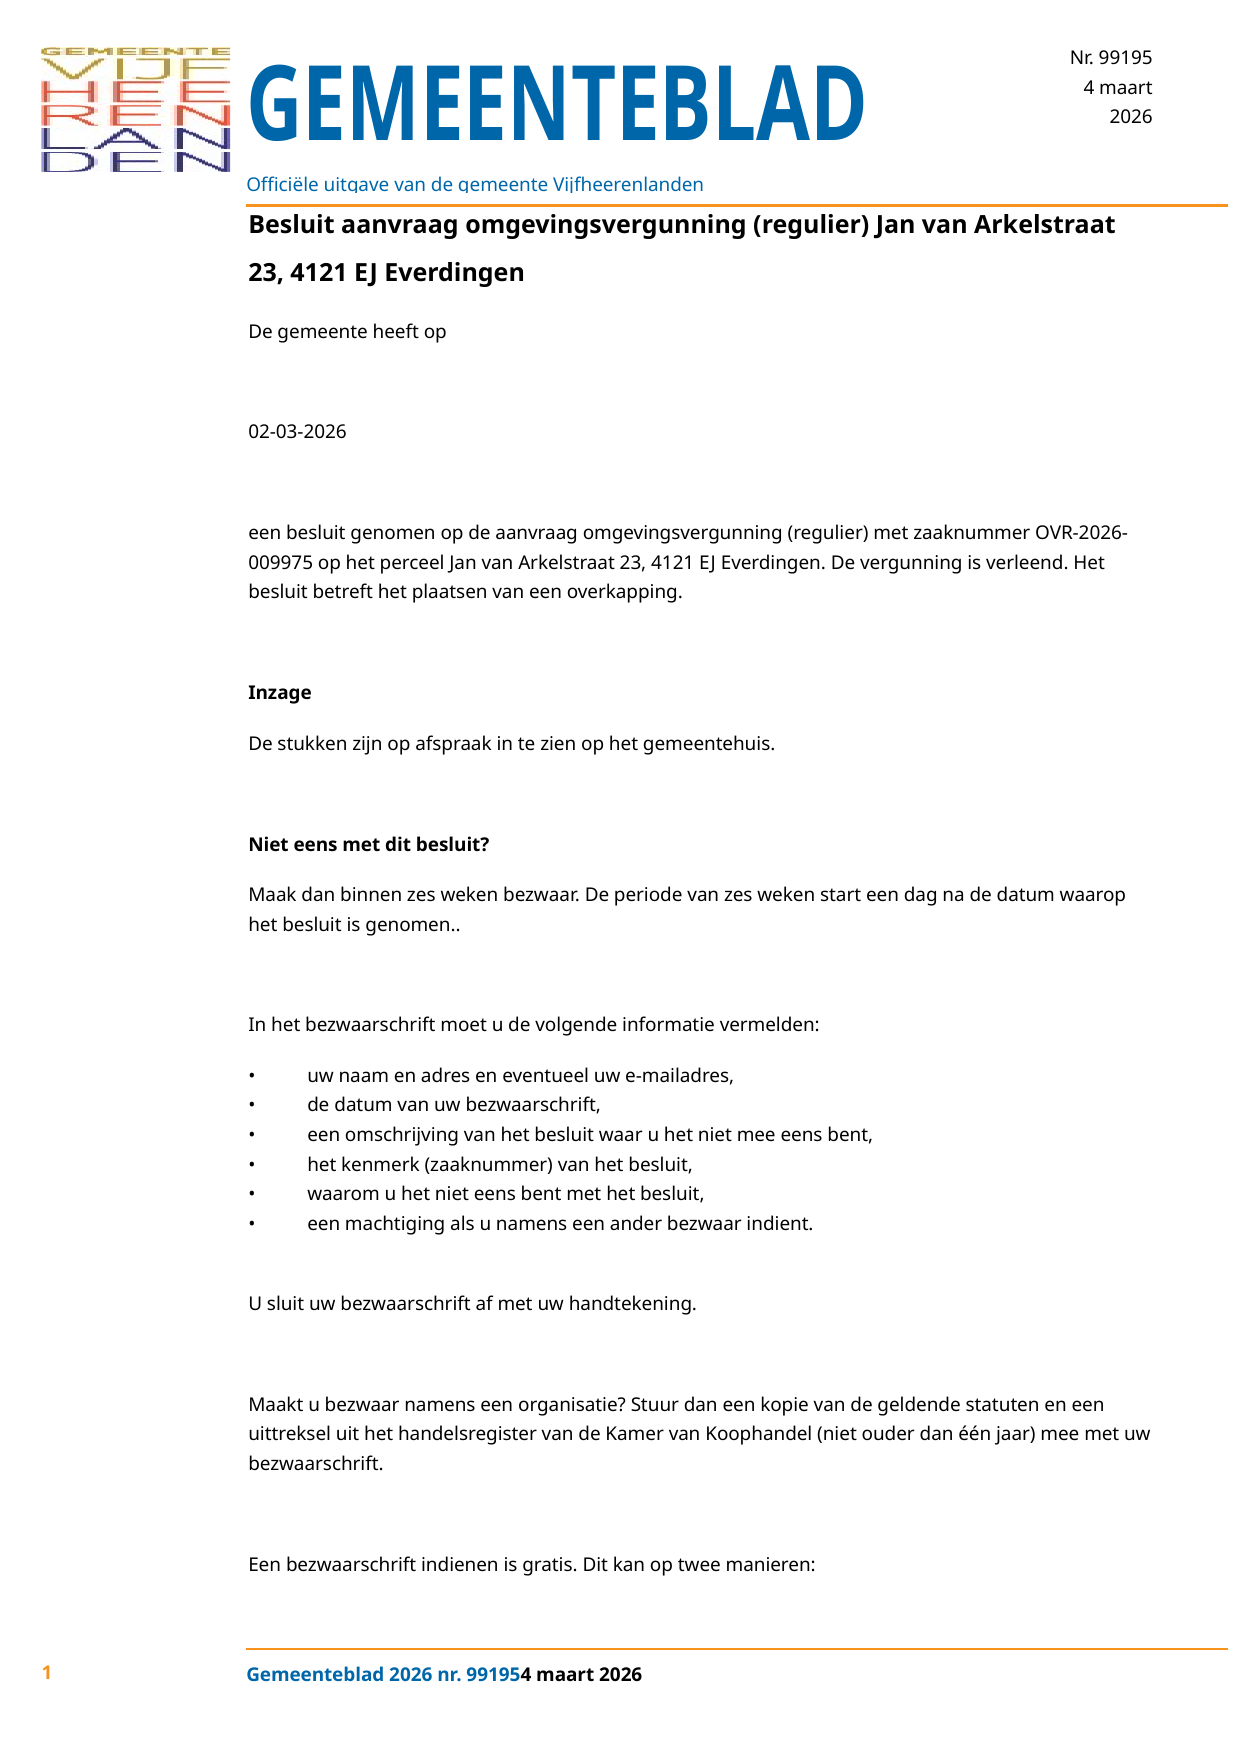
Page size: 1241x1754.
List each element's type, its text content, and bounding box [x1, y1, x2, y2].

text Niet eens met dit besluit? [248, 831, 1152, 857]
text een besluit genomen op de aanvraag omgevingsvergunning (regulier) met zaaknummer OVR-2026-009975 op het perceel Jan van Arkelstraat 23, 4121 EJ Everdingen. De vergunning is verleend. Het besluit betreft het plaatsen van een overkapping. [248, 519, 1152, 604]
text Besluit aanvraag omgevingsvergunning (regulier) Jan van Arkelstraat 23, 4121 EJ Everdingen [248, 207, 1152, 288]
text De stukken zijn op afspraak in te zien op het gemeentehuis. [248, 730, 1152, 756]
picture [41, 47, 231, 172]
text In het bezwaarschrift moet u de volgende informatie vermelden: [248, 1012, 1152, 1037]
text U sluit uw bezwaarschrift af met uw handtekening. [248, 1290, 1152, 1316]
list een machtiging als u namens een ander bezwaar indient. [248, 1210, 1152, 1236]
text Inzage [248, 679, 1152, 705]
list waarom u het niet eens bent met het besluit, [248, 1180, 1152, 1206]
text Maak dan binnen zes weken bezwaar. De periode van zes weken start een dag na de datum waarop het besluit is genomen.. [248, 881, 1152, 937]
text Een bezwaarschrift indienen is gratis. Dit kan op twee manieren: [248, 1551, 1152, 1577]
list uw naam en adres en eventueel uw e-mailadres, [248, 1062, 1152, 1088]
list het kenmerk (zaaknummer) van het besluit, [248, 1151, 1152, 1177]
text Maakt u bezwaar namens een organisatie? Stuur dan een kopie van de geldende statuten en een uittreksel uit het handelsregister van de Kamer van Koophandel (niet ouder dan één jaar) mee met uw bezwaarschrift. [248, 1391, 1152, 1476]
text 02-03-2026 [248, 419, 1152, 444]
list de datum van uw bezwaarschrift, [248, 1092, 1152, 1117]
text De gemeente heeft op [248, 318, 1152, 344]
list een omschrijving van het besluit waar u het niet mee eens bent, [248, 1121, 1152, 1147]
